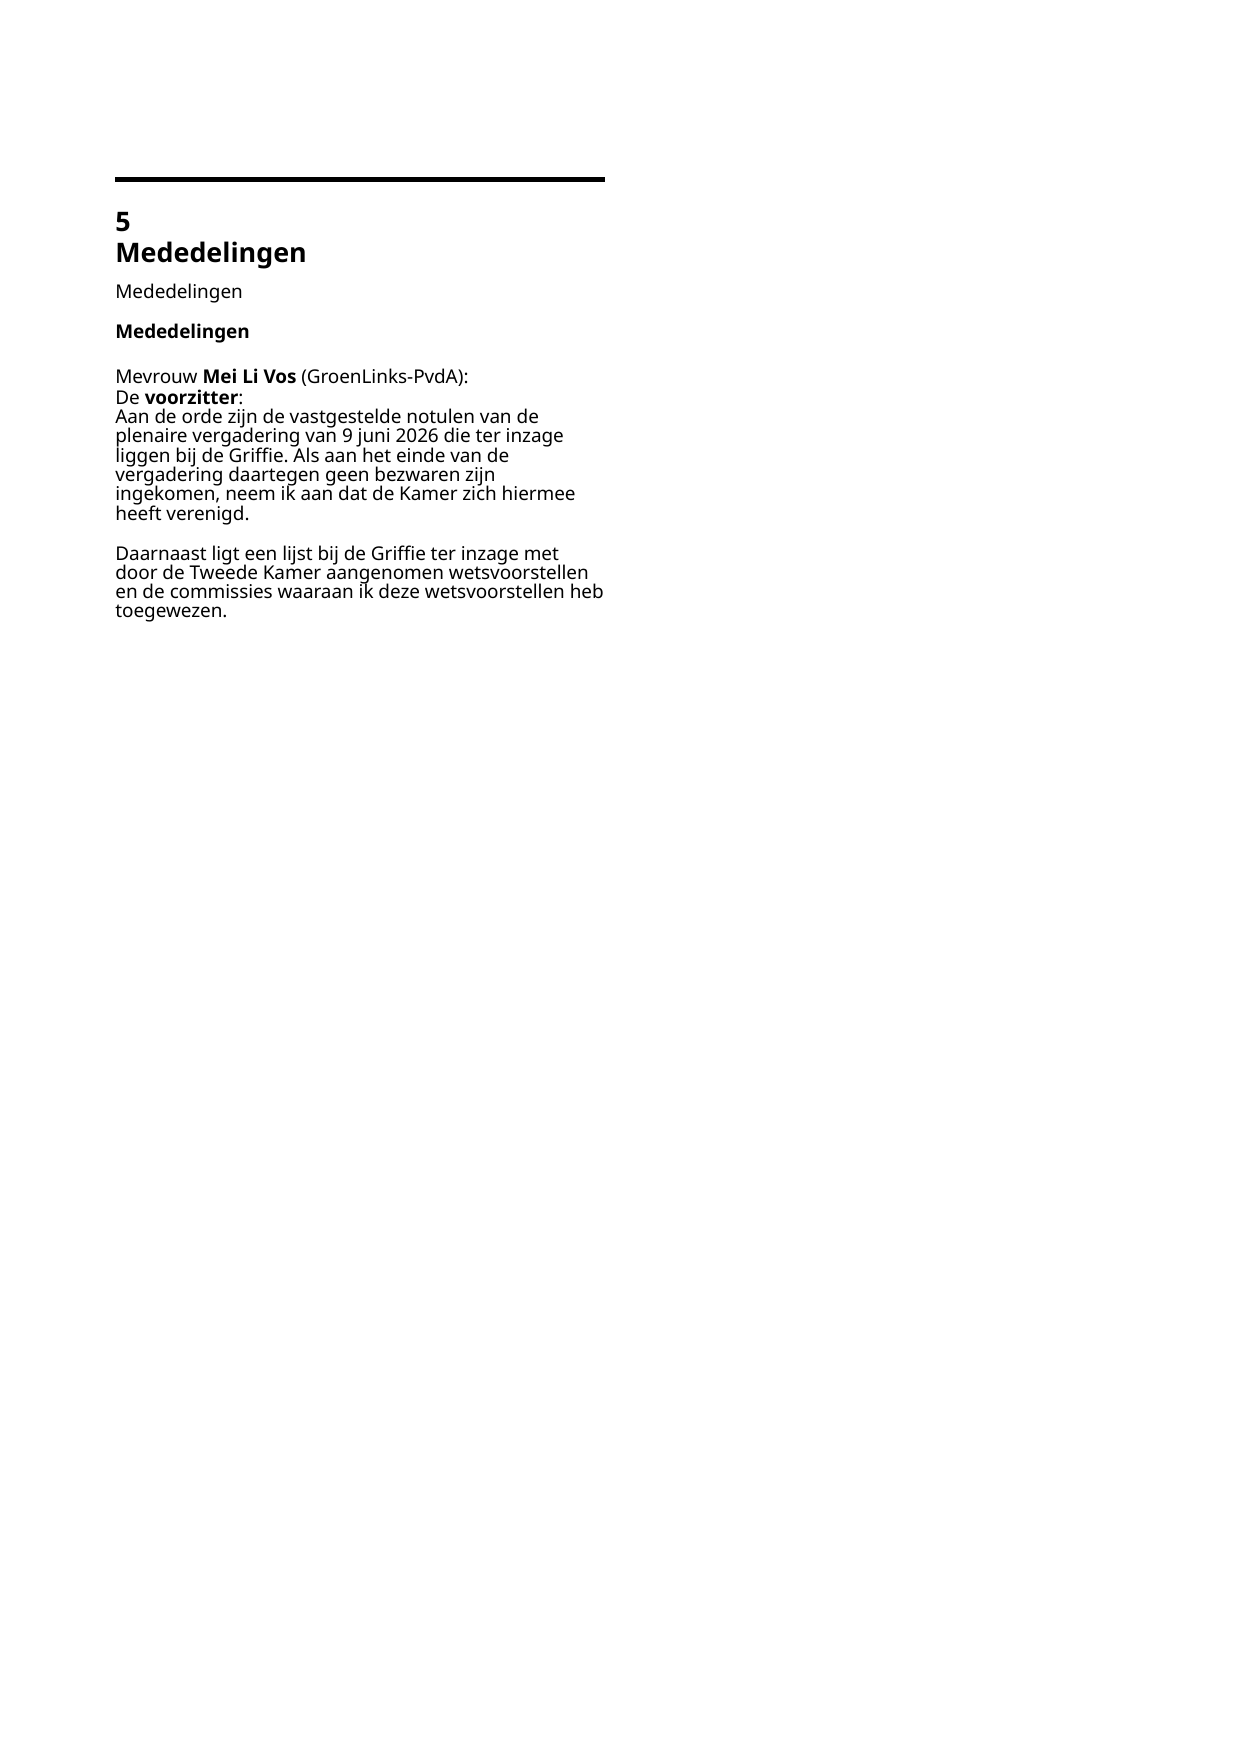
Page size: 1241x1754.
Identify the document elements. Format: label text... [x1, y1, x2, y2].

text Mededelingen [115, 283, 605, 302]
text Mededelingen [115, 239, 605, 283]
text 5 [115, 203, 605, 239]
text Daarnaast ligt een lijst bij de Griffie ter inzage met door de Tweede Kamer aangenomen wetsvoorstellen en de commissies waaraan ik deze wetsvoorstellen heb toegewezen. [115, 544, 605, 622]
text Mevrouw Mei Li Vos (GroenLinks-PvdA): [115, 363, 605, 389]
text Aan de orde zijn de vastgestelde notulen van de plenaire vergadering van 9 juni 2026 die ter inzage liggen bij de Griffie. Als aan het einde van de vergadering daartegen geen bezwaren zijn ingekomen, neem ik aan dat de Kamer zich hiermee heeft verenigd. [115, 408, 605, 524]
text Mededelingen [115, 323, 605, 342]
text De voorzitter: [115, 389, 605, 408]
